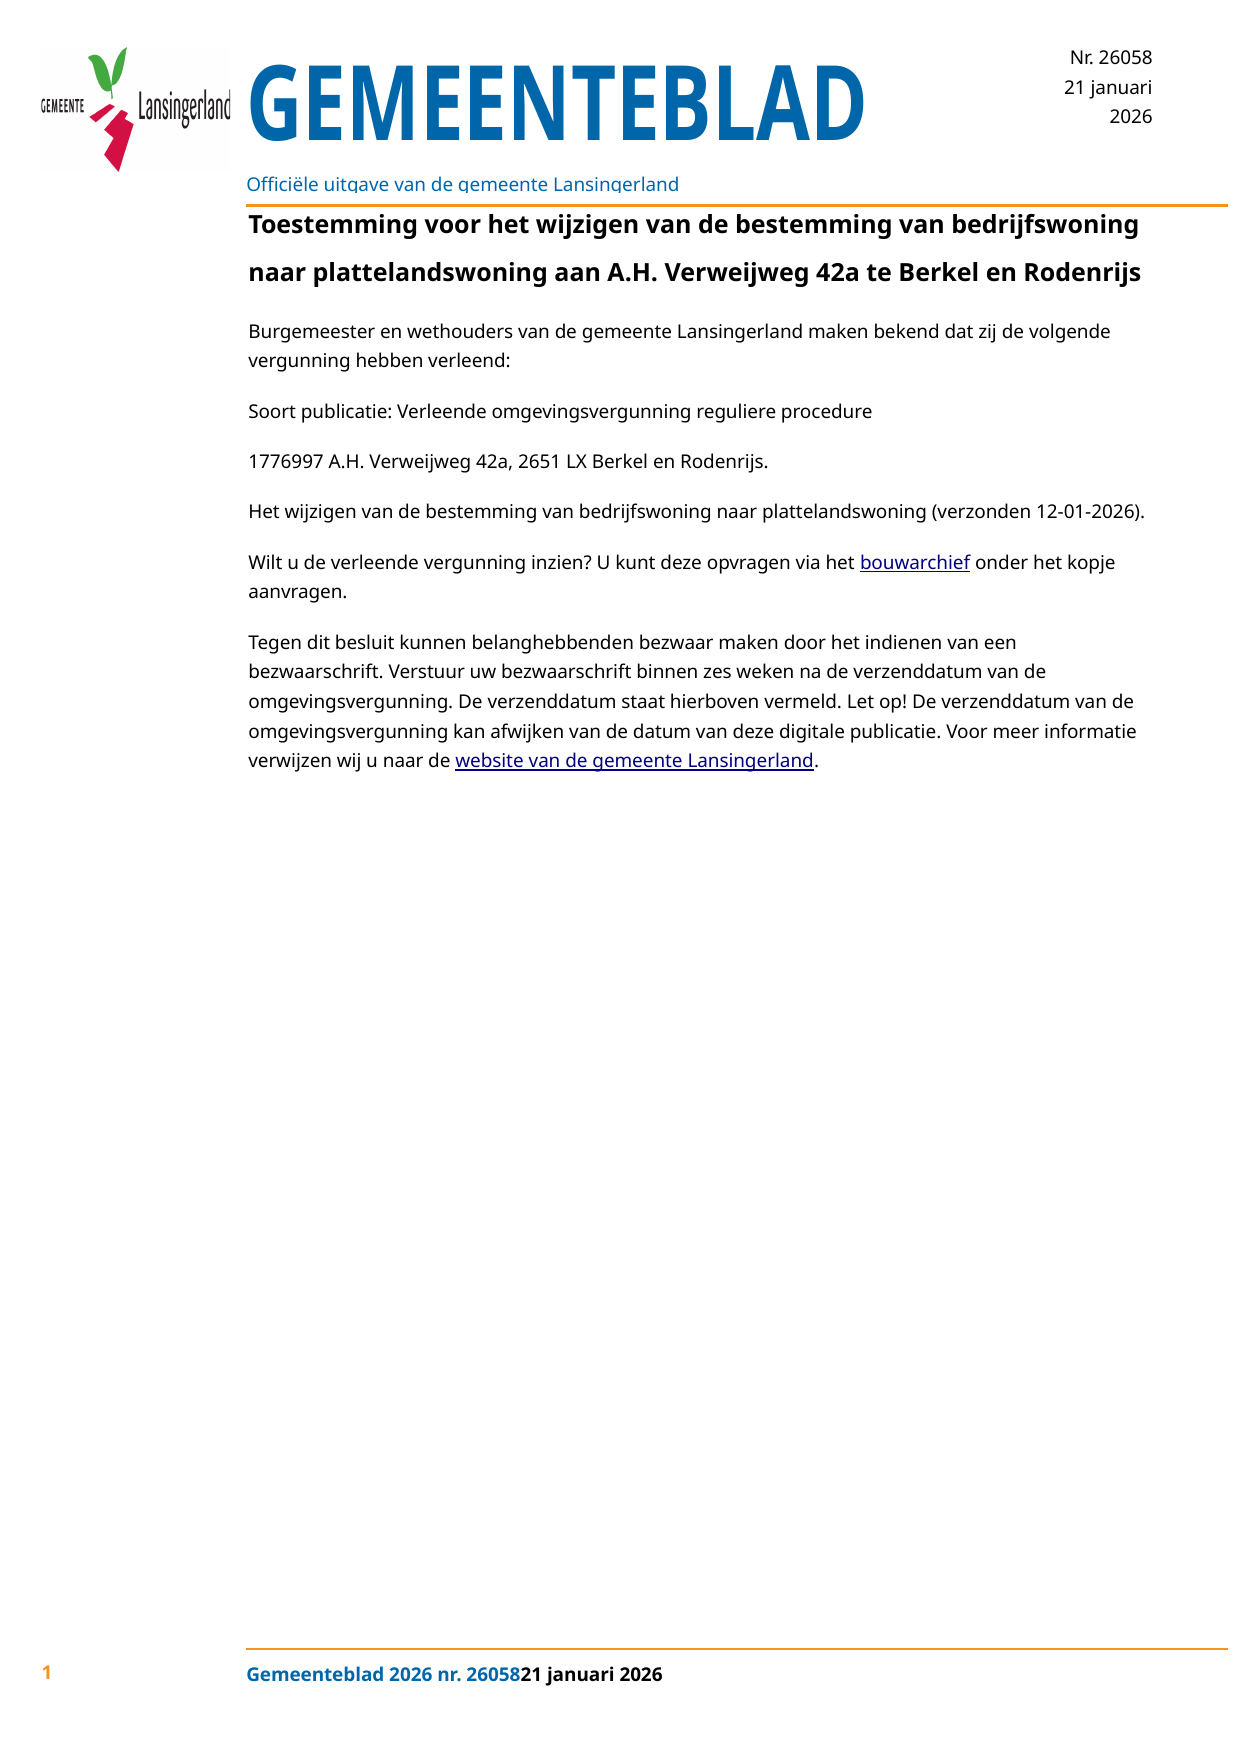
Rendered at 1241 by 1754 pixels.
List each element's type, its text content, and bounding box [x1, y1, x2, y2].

text Soort publicatie: Verleende omgevingsvergunning reguliere procedure [248, 398, 1152, 424]
text Wilt u de verleende vergunning inzien? U kunt deze opvragen via het bouwarchief onder het kopje aanvragen. [248, 549, 1152, 604]
text Het wijzigen van de bestemming van bedrijfswoning naar plattelandswoning (verzonden 12-01-2026). [248, 499, 1152, 524]
text 1776997 A.H. Verweijweg 42a, 2651 LX Berkel en Rodenrijs. [248, 448, 1152, 474]
text Toestemming voor het wijzigen van de bestemming van bedrijfswoning naar plattelandswoning aan A.H. Verweijweg 42a te Berkel en Rodenrijs [248, 207, 1152, 288]
text Tegen dit besluit kunnen belanghebbenden bezwaar maken door het indienen van een bezwaarschrift. Verstuur uw bezwaarschrift binnen zes weken na de verzenddatum van de omgevingsvergunning. De verzenddatum staat hierboven vermeld. Let op! De verzenddatum van de omgevingsvergunning kan afwijken van de datum van deze digitale publicatie. Voor meer informatie verwijzen wij u naar de website van de gemeente Lansingerland. [248, 629, 1152, 773]
text Burgemeester en wethouders van de gemeente Lansingerland maken bekend dat zij de volgende vergunning hebben verleend: [248, 318, 1152, 373]
picture [41, 47, 231, 172]
